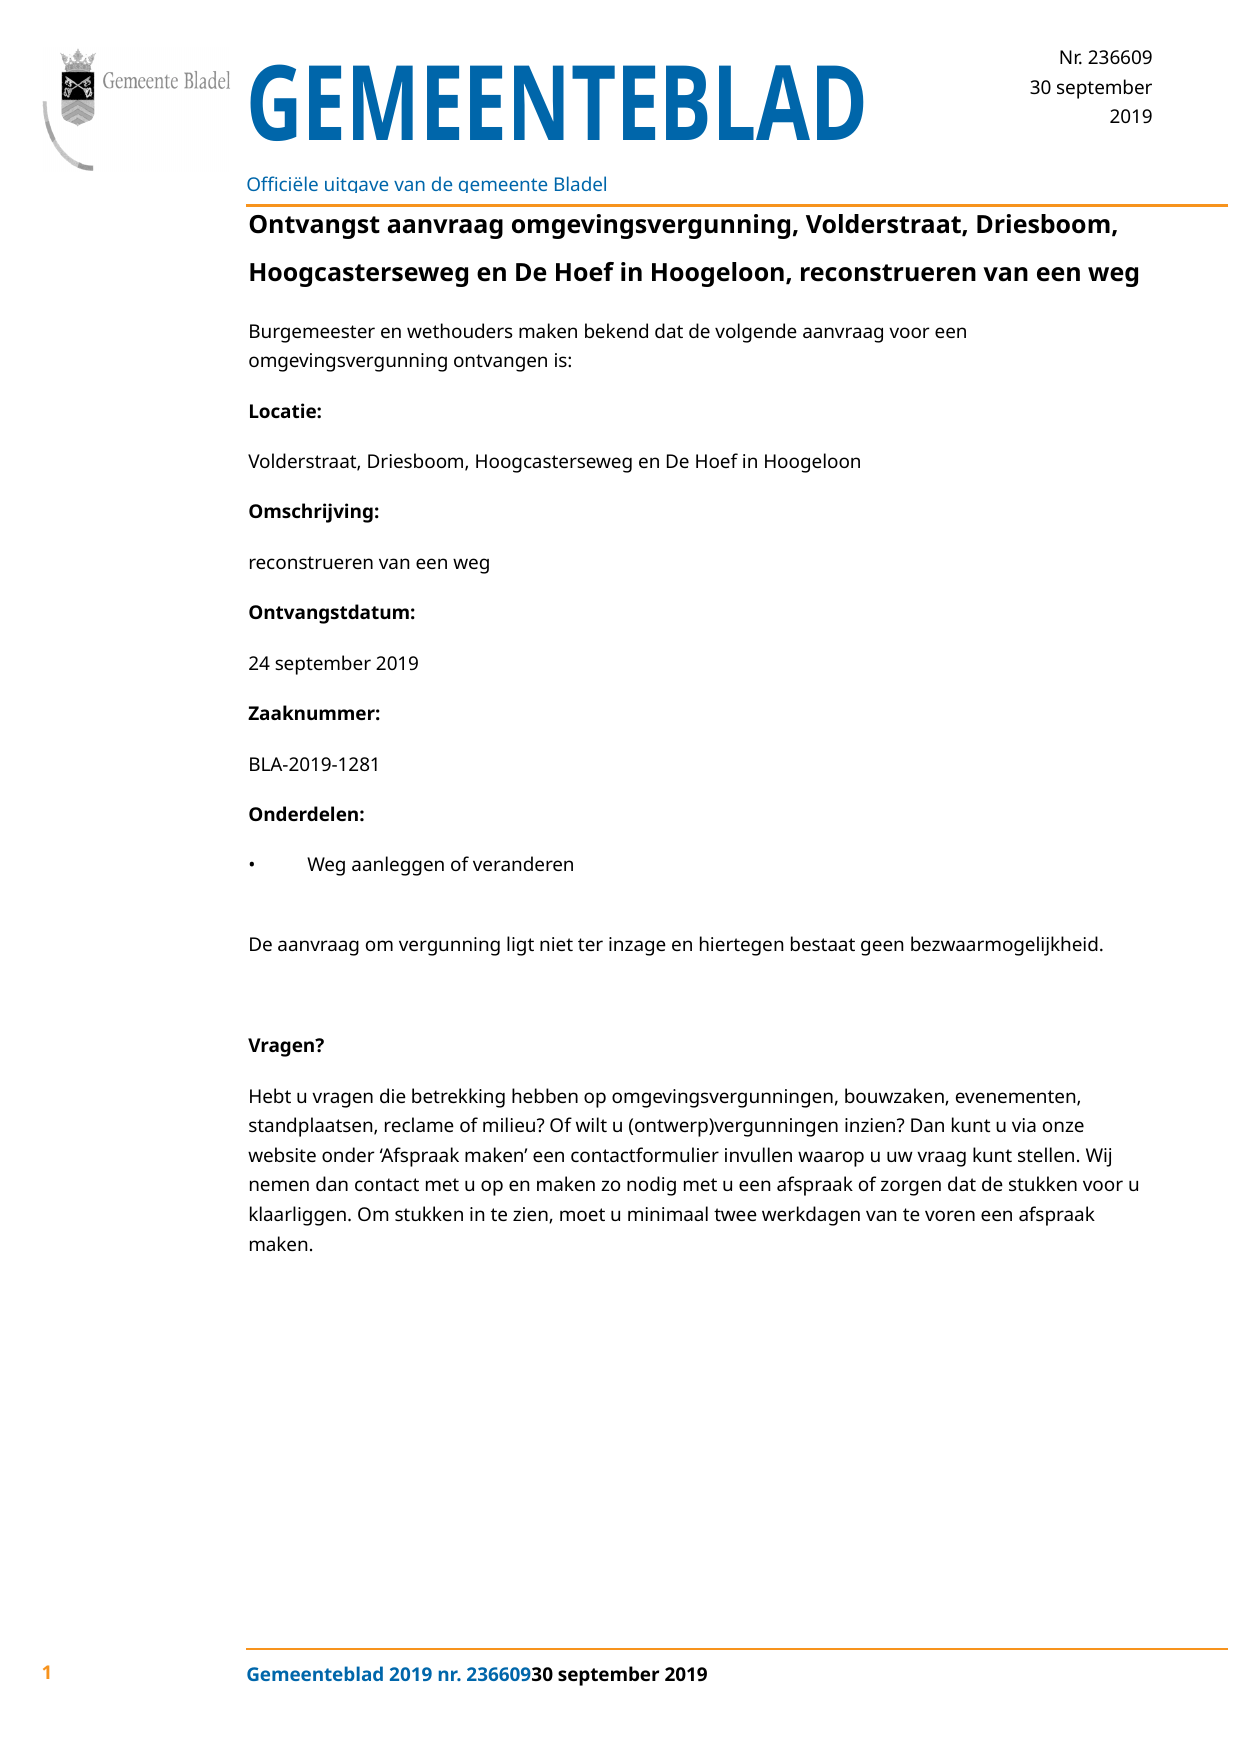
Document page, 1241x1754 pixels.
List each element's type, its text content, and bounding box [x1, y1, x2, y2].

text Burgemeester en wethouders maken bekend dat de volgende aanvraag voor een omgevingsvergunning ontvangen is: [248, 318, 1152, 373]
picture [41, 47, 231, 172]
text Onderdelen: [248, 801, 1152, 827]
text BLA-2019-1281 [248, 751, 1152, 777]
text Volderstraat, Driesboom, Hoogcasterseweg en De Hoef in Hoogeloon [248, 448, 1152, 474]
text Omschrijving: [248, 499, 1152, 524]
text 24 september 2019 [248, 650, 1152, 676]
text Hebt u vragen die betrekking hebben op omgevingsvergunningen, bouwzaken, evenementen, standplaatsen, reclame of milieu? Of wilt u (ontwerp)vergunningen inzien? Dan kunt u via onze website onder ‘Afspraak maken’ een contactformulier invullen waarop u uw vraag kunt stellen. Wij nemen dan contact met u op en maken zo nodig met u een afspraak of zorgen dat de stukken voor u klaarliggen. Om stukken in te zien, moet u minimaal twee werkdagen van te voren een afspraak maken. [248, 1083, 1152, 1257]
text Vragen? [248, 1032, 1152, 1058]
text Ontvangst aanvraag omgevingsvergunning, Volderstraat, Driesboom, Hoogcasterseweg en De Hoef in Hoogeloon, reconstrueren van een weg [248, 207, 1152, 288]
text Ontvangstdatum: [248, 599, 1152, 625]
list Weg aanleggen of veranderen [248, 852, 1152, 877]
text Locatie: [248, 398, 1152, 424]
text De aanvraag om vergunning ligt niet ter inzage en hiertegen bestaat geen bezwaarmogelijkheid. [248, 932, 1152, 957]
text reconstrueren van een weg [248, 549, 1152, 575]
text Zaaknummer: [248, 700, 1152, 726]
